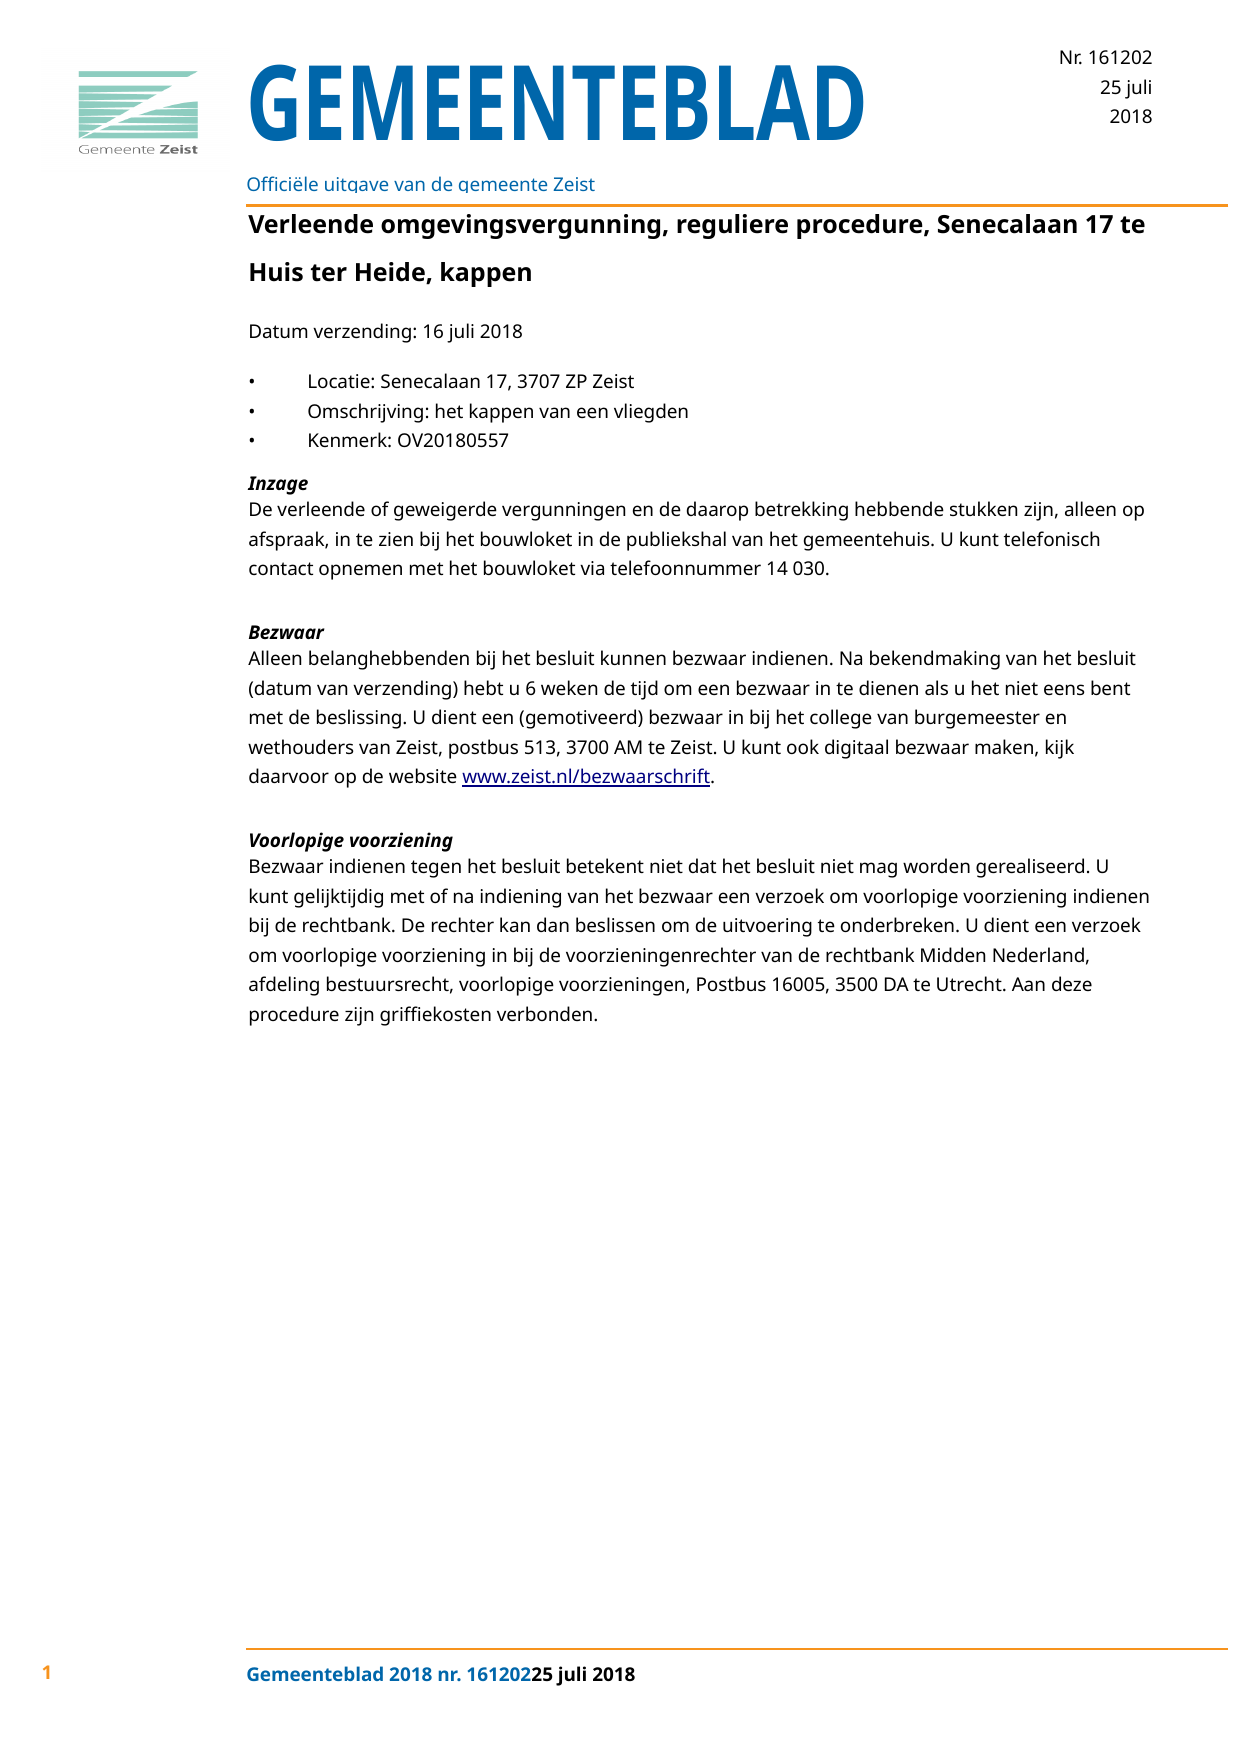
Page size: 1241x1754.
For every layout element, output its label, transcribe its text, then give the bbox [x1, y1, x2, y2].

text Verleende omgevingsvergunning, reguliere procedure, Senecalaan 17 te Huis ter Heide, kappen [248, 207, 1152, 288]
text Alleen belanghebbenden bij het besluit kunnen bezwaar indienen. Na bekendmaking van het besluit (datum van verzending) hebt u 6 weken de tijd om een bezwaar in te dienen als u het niet eens bent met de beslissing. U dient een (gemotiveerd) bezwaar in bij het college van burgemeester en wethouders van Zeist, postbus 513, 3700 AM te Zeist. U kunt ook digitaal bezwaar maken, kijk daarvoor op de website www.zeist.nl/bezwaarschrift. [248, 645, 1152, 789]
text De verleende of geweigerde vergunningen en de daarop betrekking hebbende stukken zijn, alleen op afspraak, in te zien bij het bouwloket in de publiekshal van het gemeentehuis. U kunt telefonisch contact opnemen met het bouwloket via telefoonnummer 14 030. [248, 496, 1152, 581]
text Datum verzending: 16 juli 2018 [248, 318, 1152, 344]
list Omschrijving: het kappen van een vliegden [248, 398, 1152, 424]
text Voorlopige voorziening [248, 827, 1152, 853]
text Bezwaar [248, 619, 1152, 645]
list Kenmerk: OV20180557 [248, 427, 1152, 453]
text Inzage [248, 471, 1152, 496]
picture [41, 47, 231, 172]
text Bezwaar indienen tegen het besluit betekent niet dat het besluit niet mag worden gerealiseerd. U kunt gelijktijdig met of na indiening van het bezwaar een verzoek om voorlopige voorziening indienen bij de rechtbank. De rechter kan dan beslissen om de uitvoering te onderbreken. U dient een verzoek om voorlopige voorziening in bij de voorzieningenrechter van de rechtbank Midden Nederland, afdeling bestuursrecht, voorlopige voorzieningen, Postbus 16005, 3500 DA te Utrecht. Aan deze procedure zijn griffiekosten verbonden. [248, 853, 1152, 1027]
list Locatie: Senecalaan 17, 3707 ZP Zeist [248, 368, 1152, 394]
